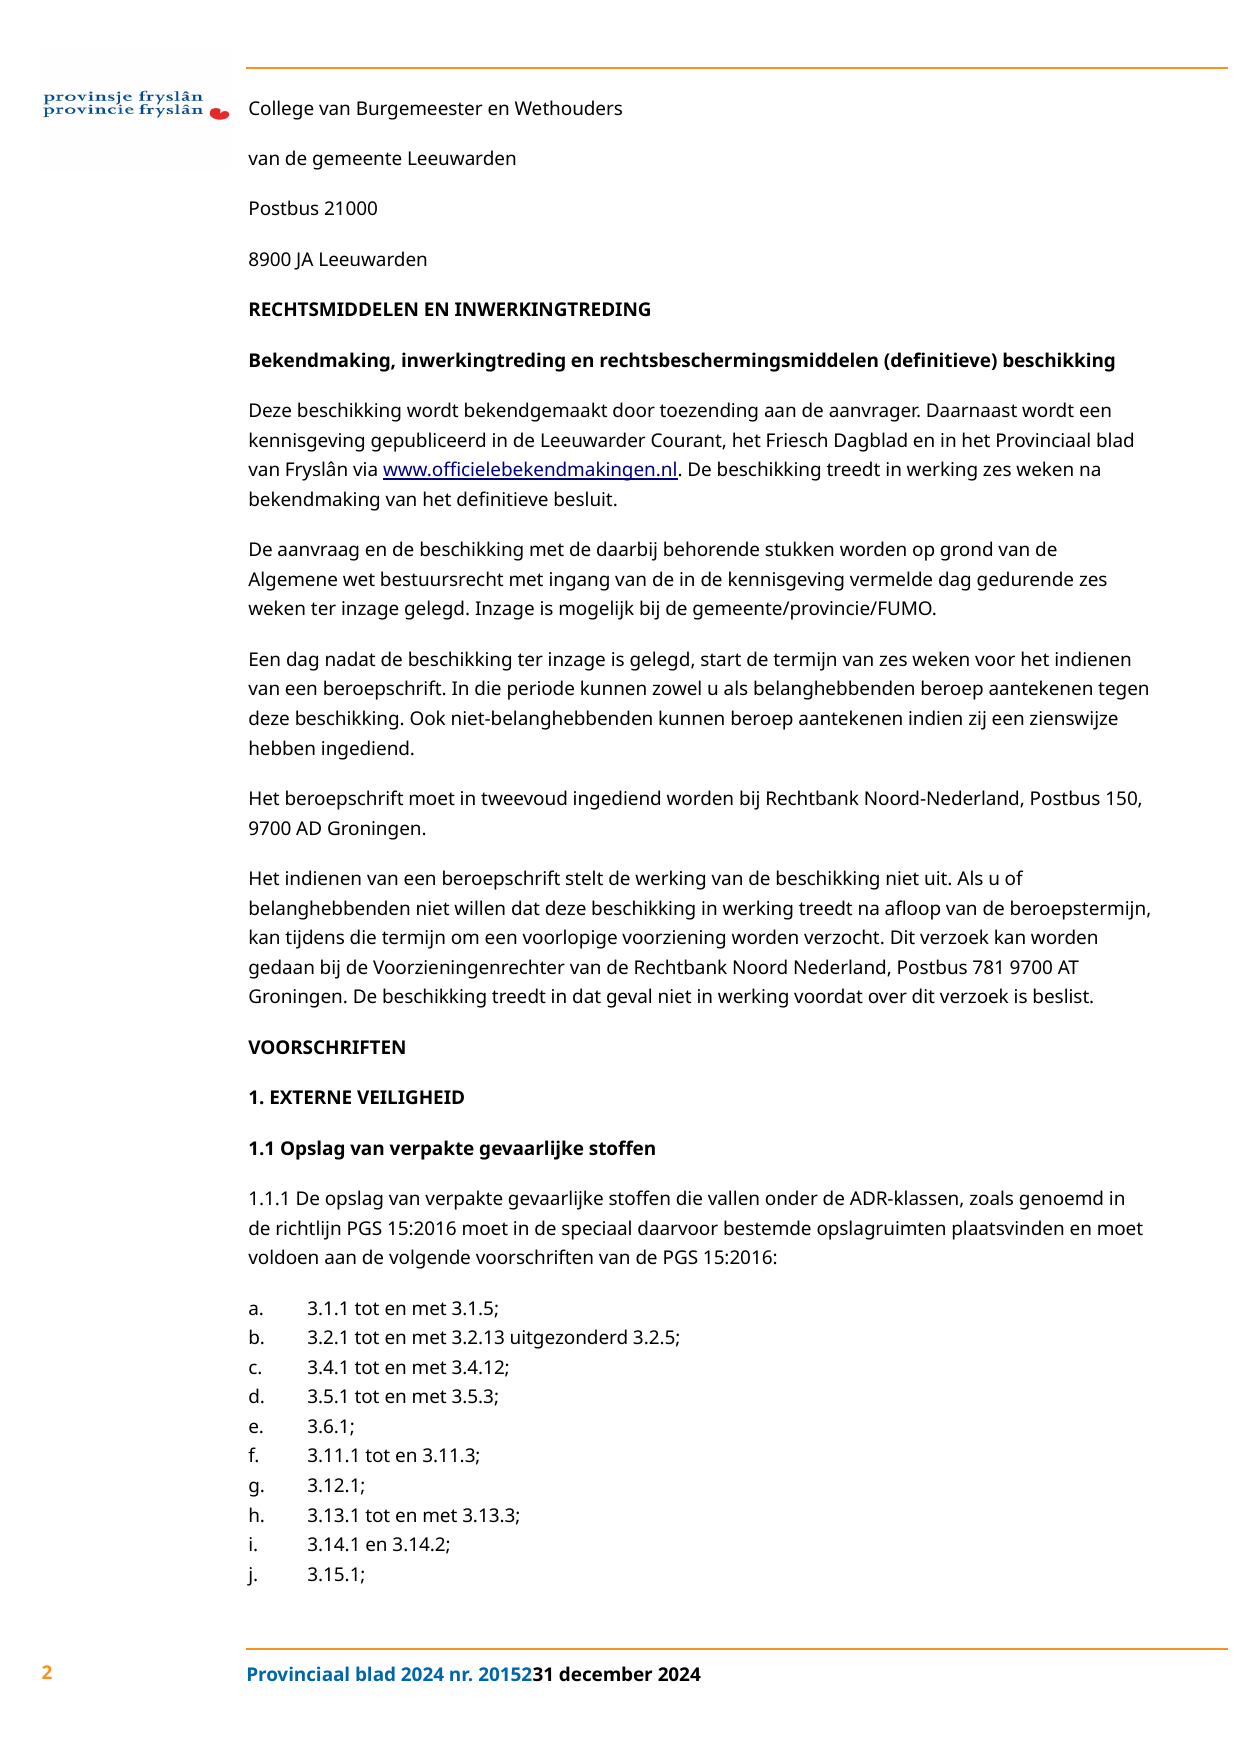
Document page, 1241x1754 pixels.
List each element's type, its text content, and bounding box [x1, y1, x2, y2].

text Een dag nadat de beschikking ter inzage is gelegd, start de termijn van zes weken voor het indienen van een beroepschrift. In die periode kunnen zowel u als belanghebbenden beroep aantekenen tegen deze beschikking. Ook niet-belanghebbenden kunnen beroep aantekenen indien zij een zienswijze hebben ingediend. [248, 646, 1152, 761]
list 3.12.1; [248, 1472, 1152, 1498]
list 3.6.1; [248, 1413, 1152, 1439]
list 3.13.1 tot en met 3.13.3; [248, 1502, 1152, 1528]
text VOORSCHRIFTEN [248, 1034, 1152, 1060]
text 8900 JA Leeuwarden [248, 246, 1152, 272]
list 3.15.1; [248, 1561, 1152, 1587]
list 3.1.1 tot en met 3.1.5; [248, 1295, 1152, 1321]
text Het indienen van een beroepschrift stelt de werking van de beschikking niet uit. Als u of belanghebbenden niet willen dat deze beschikking in werking treedt na afloop van de beroepstermijn, kan tijdens die termijn om een voorlopige voorziening worden verzocht. Dit verzoek kan worden gedaan bij de Voorzieningenrechter van de Rechtbank Noord Nederland, Postbus 781 9700 AT Groningen. De beschikking treedt in dat geval niet in werking voordat over dit verzoek is beslist. [248, 865, 1152, 1009]
text 1.1 Opslag van verpakte gevaarlijke stoffen [248, 1135, 1152, 1161]
list 3.2.1 tot en met 3.2.13 uitgezonderd 3.2.5; [248, 1324, 1152, 1350]
text Bekendmaking, inwerkingtreding en rechtsbeschermingsmiddelen (definitieve) beschikking [248, 347, 1152, 373]
text RECHTSMIDDELEN EN INWERKINGTREDING [248, 296, 1152, 322]
text College van Burgemeester en Wethouders [248, 95, 1152, 121]
text Deze beschikking wordt bekendgemaakt door toezending aan de aanvrager. Daarnaast wordt een kennisgeving gepubliceerd in de Leeuwarder Courant, het Friesch Dagblad en in het Provinciaal blad van Fryslân via www.officielebekendmakingen.nl. De beschikking treedt in werking zes weken na bekendmaking van het definitieve besluit. [248, 397, 1152, 512]
text Postbus 21000 [248, 196, 1152, 221]
list 3.5.1 tot en met 3.5.3; [248, 1383, 1152, 1409]
text Het beroepschrift moet in tweevoud ingediend worden bij Rechtbank Noord-Nederland, Postbus 150, 9700 AD Groningen. [248, 785, 1152, 841]
picture [41, 47, 231, 172]
text van de gemeente Leeuwarden [248, 145, 1152, 171]
list 3.11.1 tot en 3.11.3; [248, 1443, 1152, 1468]
text 1.1.1 De opslag van verpakte gevaarlijke stoffen die vallen onder de ADR-klassen, zoals genoemd in de richtlijn PGS 15:2016 moet in de speciaal daarvoor bestemde opslagruimten plaatsvinden en moet voldoen aan de volgende voorschriften van de PGS 15:2016: [248, 1185, 1152, 1270]
list 3.4.1 tot en met 3.4.12; [248, 1354, 1152, 1380]
text 1. EXTERNE VEILIGHEID [248, 1084, 1152, 1110]
text De aanvraag en de beschikking met de daarbij behorende stukken worden op grond van de Algemene wet bestuursrecht met ingang van de in de kennisgeving vermelde dag gedurende zes weken ter inzage gelegd. Inzage is mogelijk bij de gemeente/provincie/FUMO. [248, 536, 1152, 621]
list 3.14.1 en 3.14.2; [248, 1531, 1152, 1557]
